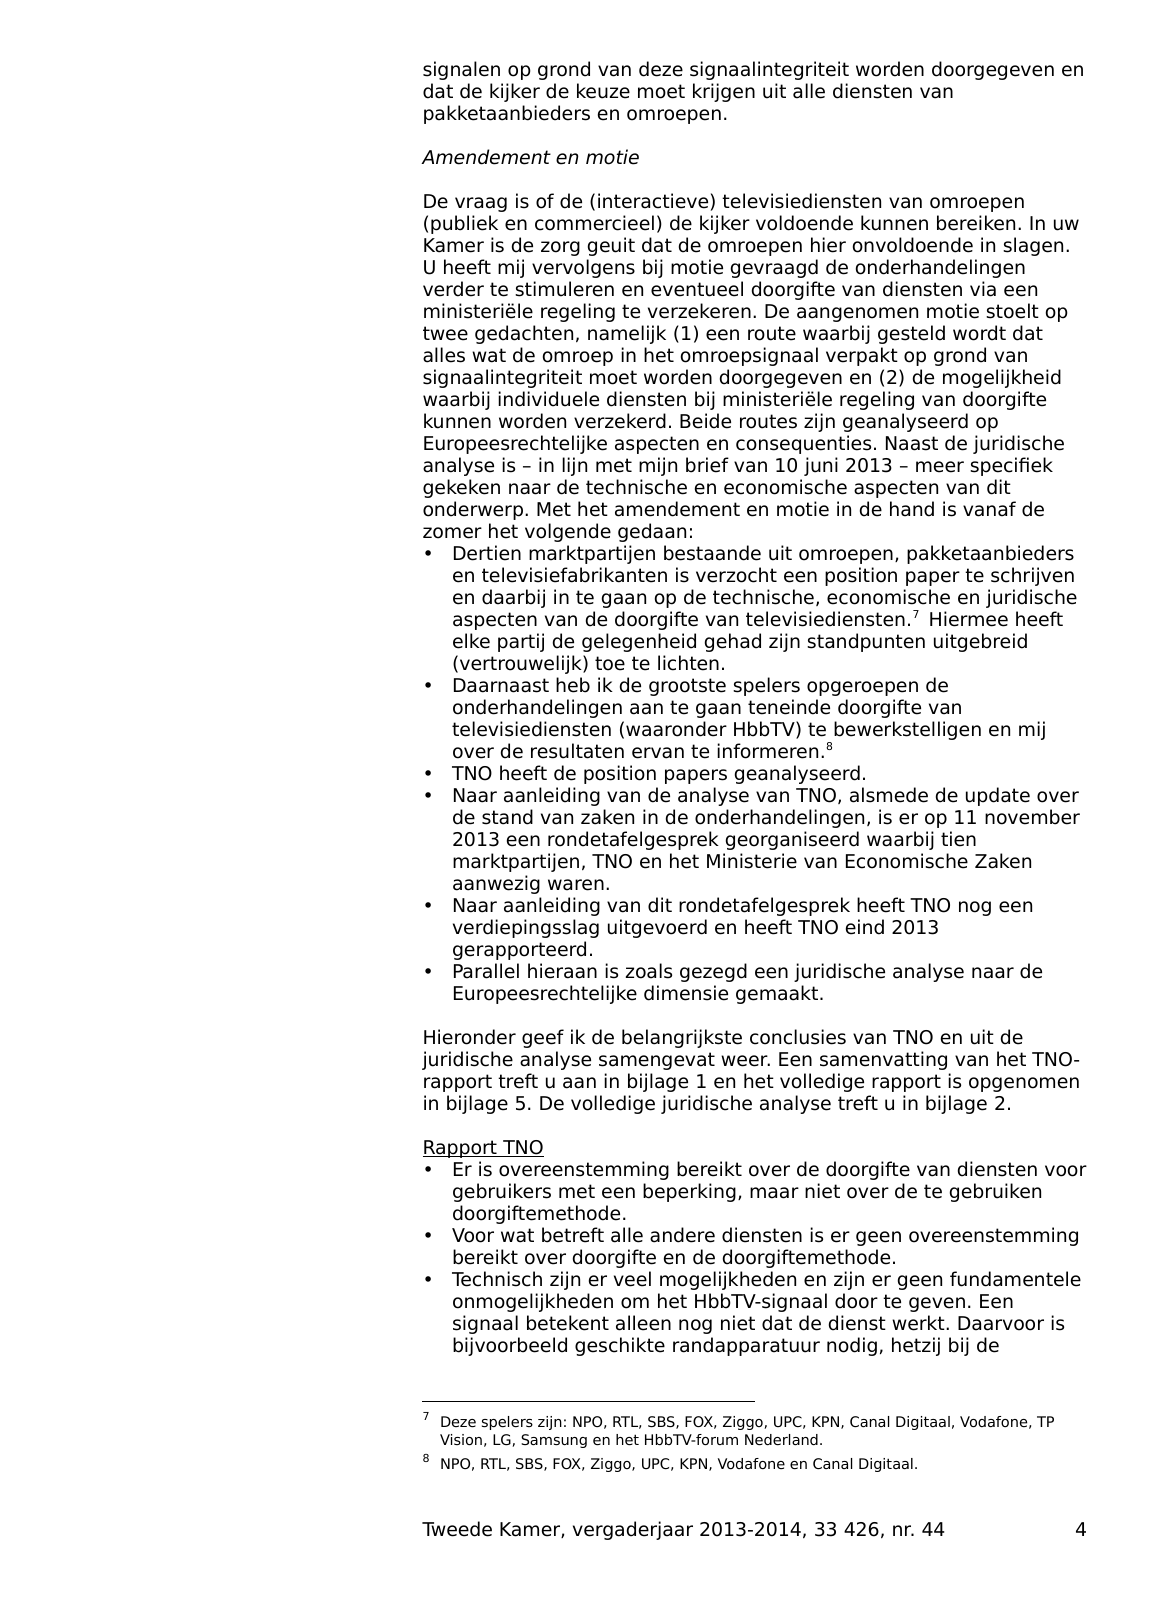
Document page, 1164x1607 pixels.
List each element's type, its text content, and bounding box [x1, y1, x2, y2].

subtitle Rapport TNO [422, 1137, 1087, 1159]
text Hieronder geef ik de belangrijkste conclusies van TNO en uit de juridische analyse samengevat weer. Een samenvatting van het TNO-rapport treft u aan in bijlage 1 en het volledige rapport is opgenomen in bijlage 5. De volledige juridische analyse treft u in bijlage 2. [422, 1027, 1087, 1115]
text signalen op grond van deze signaalintegriteit worden doorgegeven en dat de kijker de keuze moet krijgen uit alle diensten van pakketaanbieders en omroepen. [422, 59, 1087, 125]
text • Parallel hieraan is zoals gezegd een juridische analyse naar de Europeesrechtelijke dimensie gemaakt. [422, 961, 1087, 1004]
text • TNO heeft de position papers geanalyseerd. [422, 763, 1087, 785]
text • Daarnaast heb ik de grootste spelers opgeroepen de onderhandelingen aan te gaan teneinde doorgifte van televisiediensten (waaronder HbbTV) te bewerkstelligen en mij over de resultaten ervan te informeren. [422, 675, 1087, 763]
text NPO, RTL, SBS, FOX, Ziggo, UPC, KPN, Vodafone en Canal Digitaal. [422, 1452, 1087, 1474]
subtitle Amendement en motie [422, 147, 1087, 169]
text • Voor wat betreft alle andere diensten is er geen overeenstemming bereikt over doorgifte en de doorgiftemethode. [422, 1225, 1087, 1269]
text De vraag is of de (interactieve) televisiediensten van omroepen (publiek en commercieel) de kijker voldoende kunnen bereiken. In uw Kamer is de zorg geuit dat de omroepen hier onvoldoende in slagen. U heeft mij vervolgens bij motie gevraagd de onderhandelingen verder te stimuleren en eventueel doorgifte van diensten via een ministeriële regeling te verzekeren. De aangenomen motie stoelt op twee gedachten, namelijk (1) een route waarbij gesteld wordt dat alles wat de omroep in het omroepsignaal verpakt op grond van signaalintegriteit moet worden doorgegeven en (2) de mogelijkheid waarbij individuele diensten bij ministeriële regeling van doorgifte kunnen worden verzekerd. Beide routes zijn geanalyseerd op Europeesrechtelijke aspecten en consequenties. Naast de juridische analyse is – in lijn met mijn brief van 10 juni 2013 – meer specifiek gekeken naar de technische en economische aspecten van dit onderwerp. Met het amendement en motie in de hand is vanaf de zomer het volgende gedaan: [422, 191, 1087, 543]
text • Naar aanleiding van de analyse van TNO, alsmede de update over de stand van zaken in de onderhandelingen, is er op 11 november 2013 een rondetafelgesprek georganiseerd waarbij tien marktpartijen, TNO en het Ministerie van Economische Zaken aanwezig waren. [422, 785, 1087, 895]
text • Naar aanleiding van dit rondetafelgesprek heeft TNO nog een verdiepingsslag uitgevoerd en heeft TNO eind 2013 gerapporteerd. [422, 895, 1087, 961]
text Deze spelers zijn: NPO, RTL, SBS, FOX, Ziggo, UPC, KPN, Canal Digitaal, Vodafone, TP Vision, LG, Samsung en het HbbTV-forum Nederland. [422, 1410, 1087, 1449]
text • Er is overeenstemming bereikt over de doorgifte van diensten voor gebruikers met een beperking, maar niet over de te gebruiken doorgiftemethode. [422, 1159, 1087, 1225]
text • Technisch zijn er veel mogelijkheden en zijn er geen fundamentele onmogelijkheden om het HbbTV-signaal door te geven. Een signaal betekent alleen nog niet dat de dienst werkt. Daarvoor is bijvoorbeeld geschikte randapparatuur nodig, hetzij bij de [422, 1269, 1087, 1357]
text • Dertien marktpartijen bestaande uit omroepen, pakketaanbieders en televisiefabrikanten is verzocht een position paper te schrijven en daarbij in te gaan op de technische, economische en juridische aspecten van de doorgifte van televisiediensten. Hiermee heeft elke partij de gelegenheid gehad zijn standpunten uitgebreid (vertrouwelijk) toe te lichten. [422, 543, 1087, 675]
